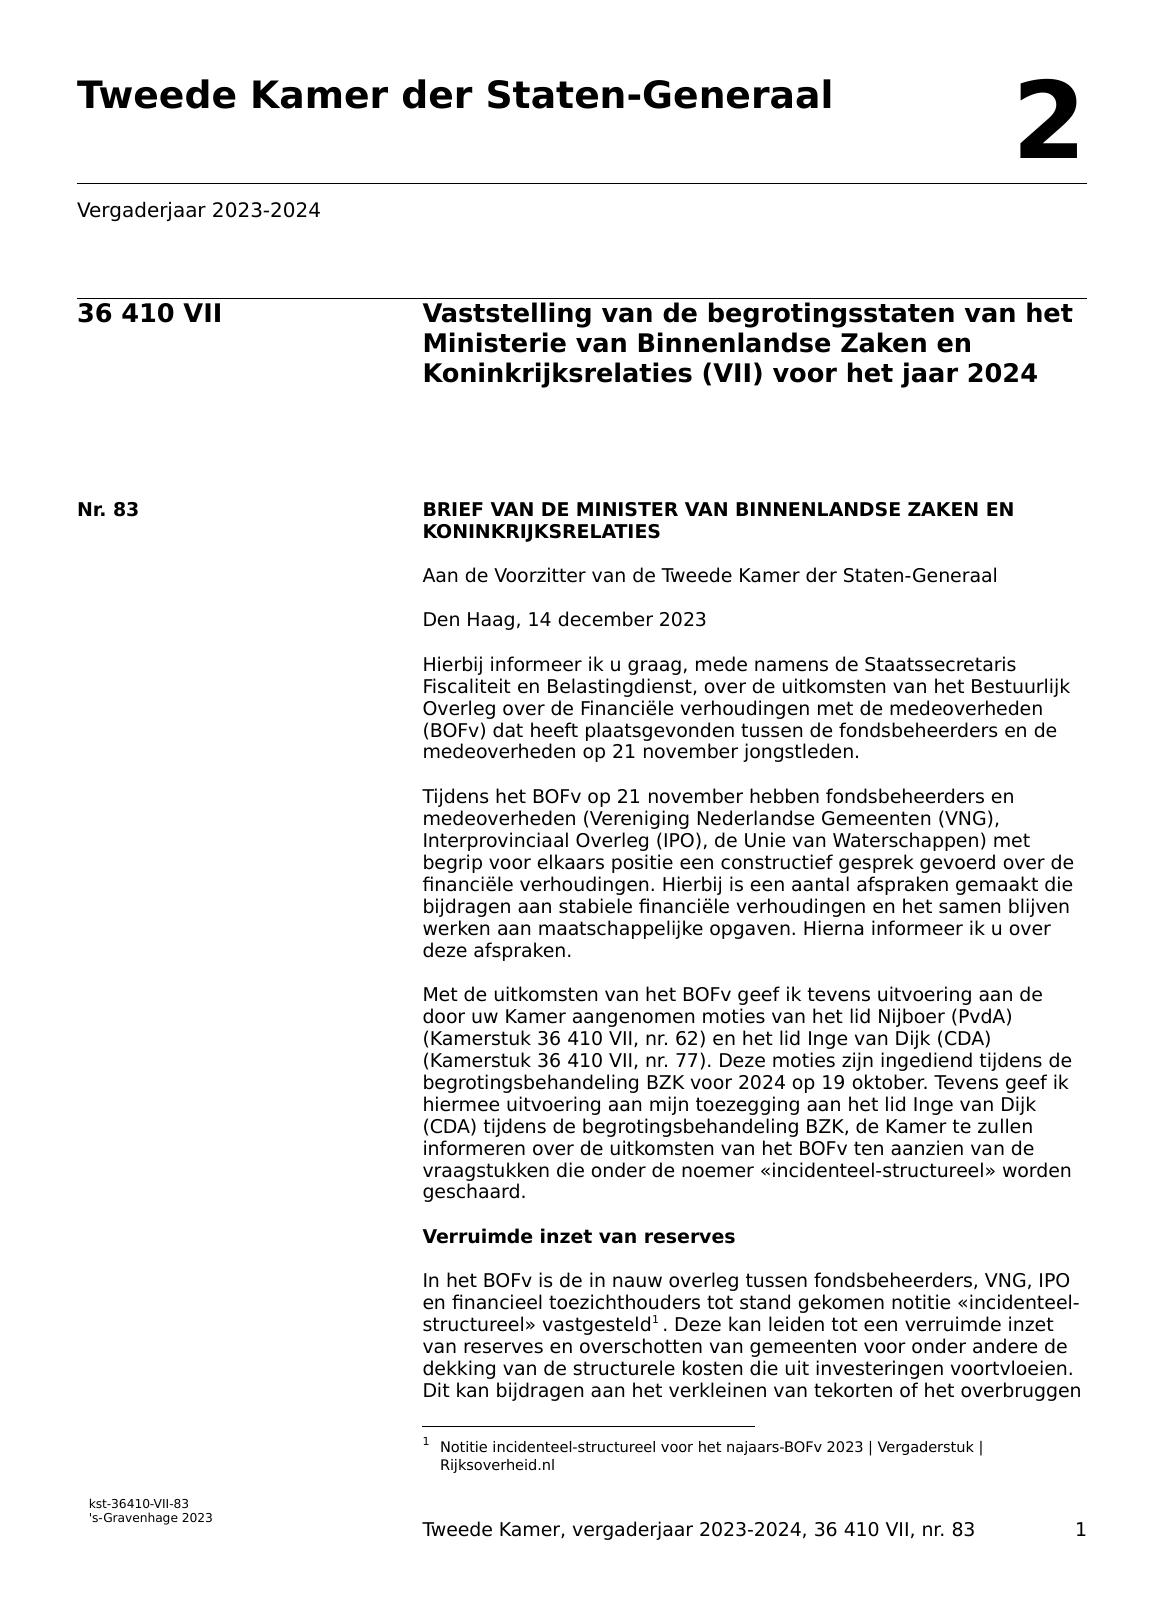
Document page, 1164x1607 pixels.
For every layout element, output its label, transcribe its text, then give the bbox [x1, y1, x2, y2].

text Aan de Voorzitter van de Tweede Kamer der Staten-Generaal [422, 565, 1087, 587]
table_cell Vergaderjaar 2023-2024 [77, 184, 1087, 298]
text 's-Gravenhage 2023 [88, 1511, 323, 1525]
text Den Haag, 14 december 2023 [422, 609, 1087, 631]
subtitle 36 410 VII Vaststelling van de begrotingsstaten van het Ministerie van Binnenlandse Zaken en Koninkrijksrelaties (VII) voor het jaar 2024 [77, 299, 1087, 388]
subtitle Nr. 83 BRIEF VAN DE MINISTER VAN BINNENLANDSE ZAKEN EN KONINKRIJKSRELATIES [77, 499, 1087, 543]
text Met de uitkomsten van het BOFv geef ik tevens uitvoering aan de door uw Kamer aangenomen moties van het lid Nijboer (PvdA) (Kamerstuk 36 410 VII, nr. 62) en het lid Inge van Dijk (CDA) (Kamerstuk 36 410 VII, nr. 77). Deze moties zijn ingediend tijdens de begrotingsbehandeling BZK voor 2024 op 19 oktober. Tevens geef ik hiermee uitvoering aan mijn toezegging aan het lid Inge van Dijk (CDA) tijdens de begrotingsbehandeling BZK, de Kamer te zullen informeren over de uitkomsten van het BOFv ten aanzien van de vraagstukken die onder de noemer «incidenteel-structureel» worden geschaard. [422, 984, 1087, 1203]
text Hierbij informeer ik u graag, mede namens de Staatssecretaris Fiscaliteit en Belastingdienst, over de uitkomsten van het Bestuurlijk Overleg over de Financiële verhoudingen met de medeoverheden (BOFv) dat heeft plaatsgevonden tussen de fondsbeheerders en de medeoverheden op 21 november jongstleden. [422, 653, 1087, 763]
text Tijdens het BOFv op 21 november hebben fondsbeheerders en medeoverheden (Vereniging Nederlandse Gemeenten (VNG), Interprovinciaal Overleg (IPO), de Unie van Waterschappen) met begrip voor elkaars positie een constructief gesprek gevoerd over de financiële verhoudingen. Hierbij is een aantal afspraken gemaakt die bijdragen aan stabiele financiële verhoudingen en het samen blijven werken aan maatschappelijke opgaven. Hierna informeer ik u over deze afspraken. [422, 786, 1087, 961]
subtitle Verruimde inzet van reserves [422, 1226, 1087, 1248]
table_header 2 [886, 59, 1087, 183]
text In het BOFv is de in nauw overleg tussen fondsbeheerders, VNG, IPO en financieel toezichthouders tot stand gekomen notitie «incidenteel-structureel» vastgesteld. Deze kan leiden tot een verruimde inzet van reserves en overschotten van gemeenten voor onder andere de dekking van de structurele kosten die uit investeringen voortvloeien. Dit kan bijdragen aan het verkleinen van tekorten of het overbruggen [422, 1270, 1087, 1402]
text kst-36410-VII-83 [88, 1497, 323, 1511]
text Notitie incidenteel-structureel voor het najaars-BOFv 2023 | Vergaderstuk | Rijksoverheid.nl [422, 1435, 1087, 1474]
table_header Tweede Kamer der Staten-Generaal [77, 59, 886, 183]
